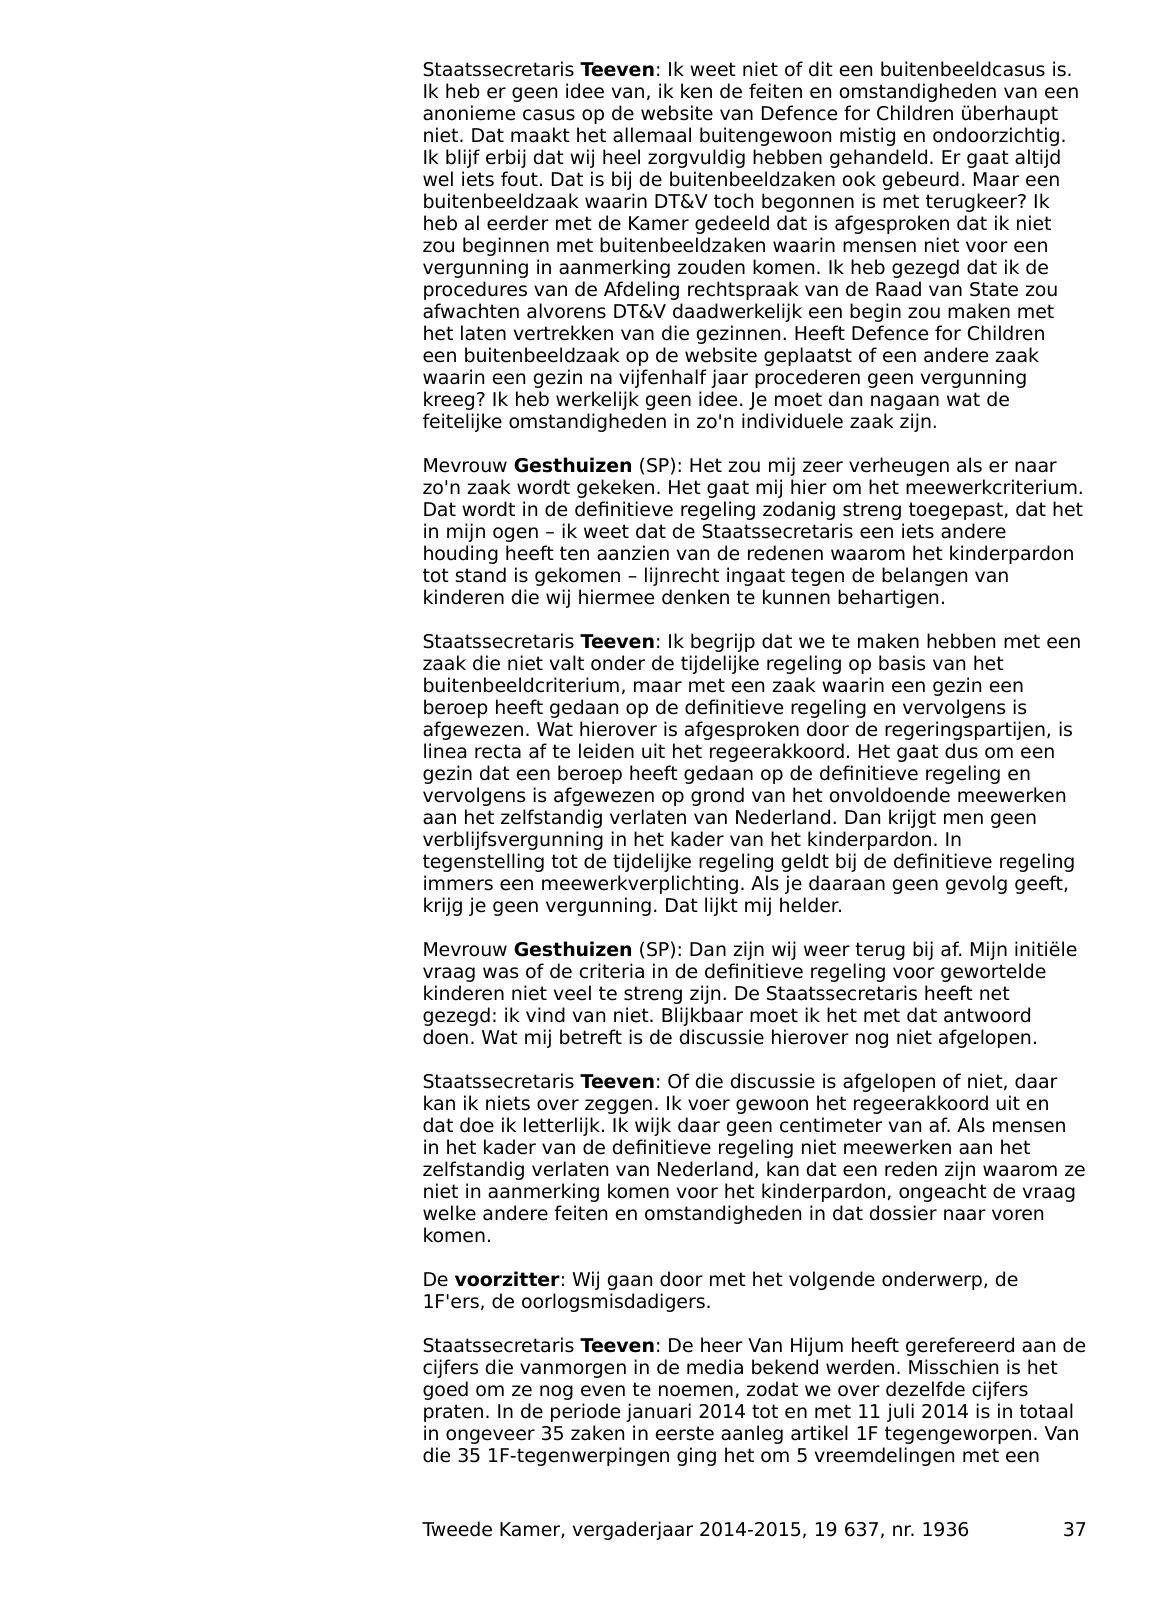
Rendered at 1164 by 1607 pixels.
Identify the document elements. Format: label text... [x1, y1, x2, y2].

text Mevrouw Gesthuizen (SP): Het zou mij zeer verheugen als er naar zo'n zaak wordt gekeken. Het gaat mij hier om het meewerkcriterium. Dat wordt in de definitieve regeling zodanig streng toegepast, dat het in mijn ogen – ik weet dat de Staatssecretaris een iets andere houding heeft ten aanzien van de redenen waarom het kinderpardon tot stand is gekomen – lijnrecht ingaat tegen de belangen van kinderen die wij hiermee denken te kunnen behartigen. [422, 455, 1087, 609]
text De voorzitter: Wij gaan door met het volgende onderwerp, de 1F'ers, de oorlogsmisdadigers. [422, 1269, 1087, 1313]
text Staatssecretaris Teeven: Of die discussie is afgelopen of niet, daar kan ik niets over zeggen. Ik voer gewoon het regeerakkoord uit en dat doe ik letterlijk. Ik wijk daar geen centimeter van af. Als mensen in het kader van de definitieve regeling niet meewerken aan het zelfstandig verlaten van Nederland, kan dat een reden zijn waarom ze niet in aanmerking komen voor het kinderpardon, ongeacht de vraag welke andere feiten en omstandigheden in dat dossier naar voren komen. [422, 1071, 1087, 1247]
text Staatssecretaris Teeven: Ik begrijp dat we te maken hebben met een zaak die niet valt onder de tijdelijke regeling op basis van het buitenbeeldcriterium, maar met een zaak waarin een gezin een beroep heeft gedaan op de definitieve regeling en vervolgens is afgewezen. Wat hierover is afgesproken door de regeringspartijen, is linea recta af te leiden uit het regeerakkoord. Het gaat dus om een gezin dat een beroep heeft gedaan op de definitieve regeling en vervolgens is afgewezen op grond van het onvoldoende meewerken aan het zelfstandig verlaten van Nederland. Dan krijgt men geen verblijfsvergunning in het kader van het kinderpardon. In tegenstelling tot de tijdelijke regeling geldt bij de definitieve regeling immers een meewerkverplichting. Als je daaraan geen gevolg geeft, krijg je geen vergunning. Dat lijkt mij helder. [422, 631, 1087, 917]
text Mevrouw Gesthuizen (SP): Dan zijn wij weer terug bij af. Mijn initiële vraag was of de criteria in de definitieve regeling voor gewortelde kinderen niet veel te streng zijn. De Staatssecretaris heeft net gezegd: ik vind van niet. Blijkbaar moet ik het met dat antwoord doen. Wat mij betreft is de discussie hierover nog niet afgelopen. [422, 939, 1087, 1049]
text Staatssecretaris Teeven: De heer Van Hijum heeft gerefereerd aan de cijfers die vanmorgen in de media bekend werden. Misschien is het goed om ze nog even te noemen, zodat we over dezelfde cijfers praten. In de periode januari 2014 tot en met 11 juli 2014 is in totaal in ongeveer 35 zaken in eerste aanleg artikel 1F tegengeworpen. Van die 35 1F-tegenwerpingen ging het om 5 vreemdelingen met een [422, 1335, 1087, 1467]
text Staatssecretaris Teeven: Ik weet niet of dit een buitenbeeldcasus is. Ik heb er geen idee van, ik ken de feiten en omstandigheden van een anonieme casus op de website van Defence for Children überhaupt niet. Dat maakt het allemaal buitengewoon mistig en ondoorzichtig. Ik blijf erbij dat wij heel zorgvuldig hebben gehandeld. Er gaat altijd wel iets fout. Dat is bij de buitenbeeldzaken ook gebeurd. Maar een buitenbeeldzaak waarin DT&V toch begonnen is met terugkeer? Ik heb al eerder met de Kamer gedeeld dat is afgesproken dat ik niet zou beginnen met buitenbeeldzaken waarin mensen niet voor een vergunning in aanmerking zouden komen. Ik heb gezegd dat ik de procedures van de Afdeling rechtspraak van de Raad van State zou afwachten alvorens DT&V daadwerkelijk een begin zou maken met het laten vertrekken van die gezinnen. Heeft Defence for Children een buitenbeeldzaak op de website geplaatst of een andere zaak waarin een gezin na vijfenhalf jaar procederen geen vergunning kreeg? Ik heb werkelijk geen idee. Je moet dan nagaan wat de feitelijke omstandigheden in zo'n individuele zaak zijn. [422, 59, 1087, 433]
